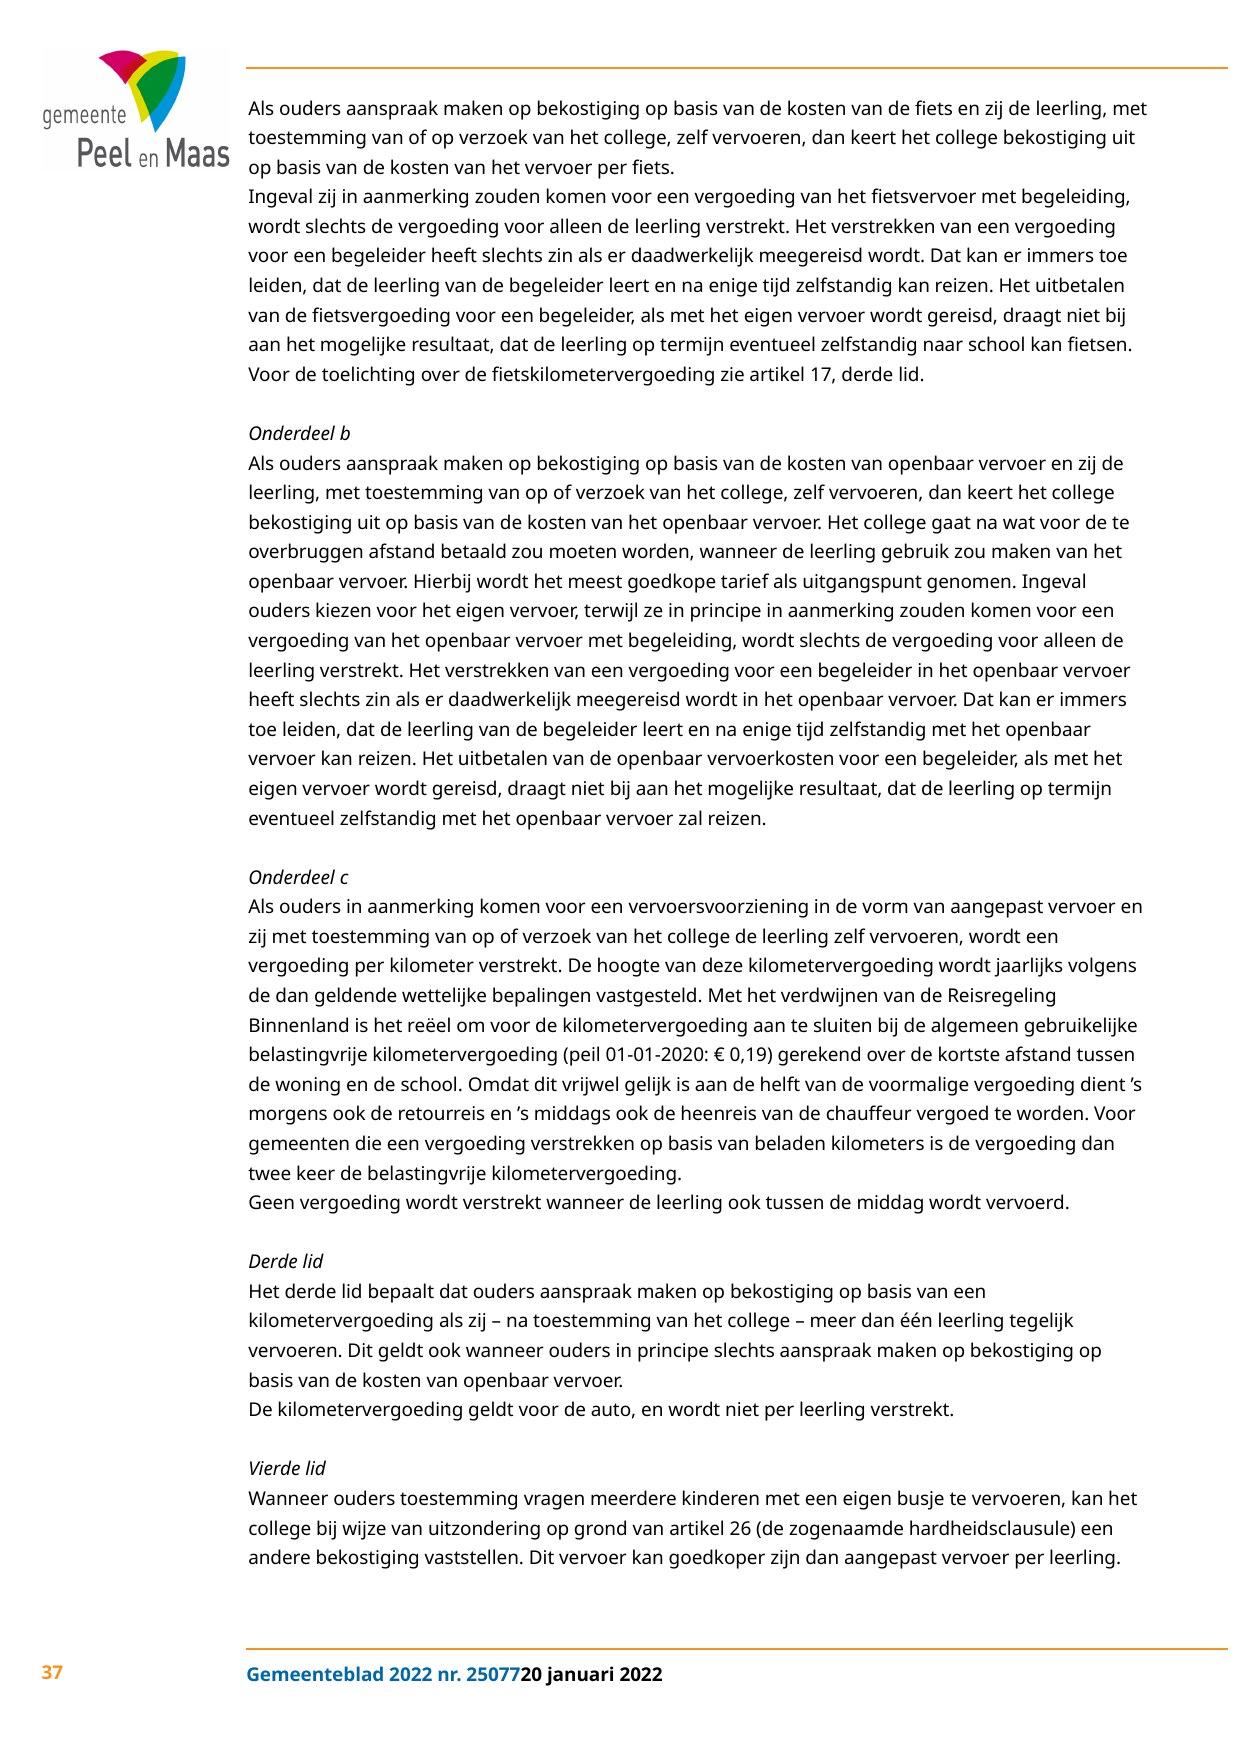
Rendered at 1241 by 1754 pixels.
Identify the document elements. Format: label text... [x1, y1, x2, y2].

picture [41, 47, 231, 172]
text Voor de toelichting over de fietskilometervergoeding zie artikel 17, derde lid. [248, 361, 1152, 387]
text Wanneer ouders toestemming vragen meerdere kinderen met een eigen busje te vervoeren, kan het college bij wijze van uitzondering op grond van artikel 26 (de zogenaamde hardheidsclausule) een andere bekostiging vaststellen. Dit vervoer kan goedkoper zijn dan aangepast vervoer per leerling. [248, 1485, 1152, 1570]
text Onderdeel c [248, 864, 1152, 890]
text Geen vergoeding wordt verstrekt wanneer de leerling ook tussen de middag wordt vervoerd. [248, 1189, 1152, 1215]
text Als ouders in aanmerking komen voor een vervoersvoorziening in de vorm van aangepast vervoer en zij met toestemming van op of verzoek van het college de leerling zelf vervoeren, wordt een vergoeding per kilometer verstrekt. De hoogte van deze kilometervergoeding wordt jaarlijks volgens de dan geldende wettelijke bepalingen vastgesteld. Met het verdwijnen van de Reisregeling Binnenland is het reëel om voor de kilometervergoeding aan te sluiten bij de algemeen gebruikelijke belastingvrije kilometervergoeding (peil 01-01-2020: € 0,19) gerekend over de kortste afstand tussen de woning en de school. Omdat dit vrijwel gelijk is aan de helft van de voormalige vergoeding dient ’s morgens ook de retourreis en ’s middags ook de heenreis van de chauffeur vergoed te worden. Voor gemeenten die een vergoeding verstrekken op basis van beladen kilometers is de vergoeding dan twee keer de belastingvrije kilometervergoeding. [248, 893, 1152, 1186]
text Het derde lid bepaalt dat ouders aanspraak maken op bekostiging op basis van een kilometervergoeding als zij – na toestemming van het college – meer dan één leerling tegelijk vervoeren. Dit geldt ook wanneer ouders in principe slechts aanspraak maken op bekostiging op basis van de kosten van openbaar vervoer. [248, 1278, 1152, 1393]
text Als ouders aanspraak maken op bekostiging op basis van de kosten van de fiets en zij de leerling, met toestemming van of op verzoek van het college, zelf vervoeren, dan keert het college bekostiging uit op basis van de kosten van het vervoer per fiets. [248, 95, 1152, 180]
text Als ouders aanspraak maken op bekostiging op basis van de kosten van openbaar vervoer en zij de leerling, met toestemming van op of verzoek van het college, zelf vervoeren, dan keert het college bekostiging uit op basis van de kosten van het openbaar vervoer. Het college gaat na wat voor de te overbruggen afstand betaald zou moeten worden, wanneer de leerling gebruik zou maken van het openbaar vervoer. Hierbij wordt het meest goedkope tarief als uitgangspunt genomen. Ingeval ouders kiezen voor het eigen vervoer, terwijl ze in principe in aanmerking zouden komen voor een vergoeding van het openbaar vervoer met begeleiding, wordt slechts de vergoeding voor alleen de leerling verstrekt. Het verstrekken van een vergoeding voor een begeleider in het openbaar vervoer heeft slechts zin als er daadwerkelijk meegereisd wordt in het openbaar vervoer. Dat kan er immers toe leiden, dat de leerling van de begeleider leert en na enige tijd zelfstandig met het openbaar vervoer kan reizen. Het uitbetalen van de openbaar vervoerkosten voor een begeleider, als met het eigen vervoer wordt gereisd, draagt niet bij aan het mogelijke resultaat, dat de leerling op termijn eventueel zelfstandig met het openbaar vervoer zal reizen. [248, 450, 1152, 831]
text Ingeval zij in aanmerking zouden komen voor een vergoeding van het fietsvervoer met begeleiding, wordt slechts de vergoeding voor alleen de leerling verstrekt. Het verstrekken van een vergoeding voor een begeleider heeft slechts zin als er daadwerkelijk meegereisd wordt. Dat kan er immers toe leiden, dat de leerling van de begeleider leert en na enige tijd zelfstandig kan reizen. Het uitbetalen van de fietsvergoeding voor een begeleider, als met het eigen vervoer wordt gereisd, draagt niet bij aan het mogelijke resultaat, dat de leerling op termijn eventueel zelfstandig naar school kan fietsen. [248, 183, 1152, 357]
text Vierde lid [248, 1456, 1152, 1481]
text Derde lid [248, 1248, 1152, 1274]
text De kilometervergoeding geldt voor de auto, en wordt niet per leerling verstrekt. [248, 1396, 1152, 1422]
text Onderdeel b [248, 420, 1152, 446]
